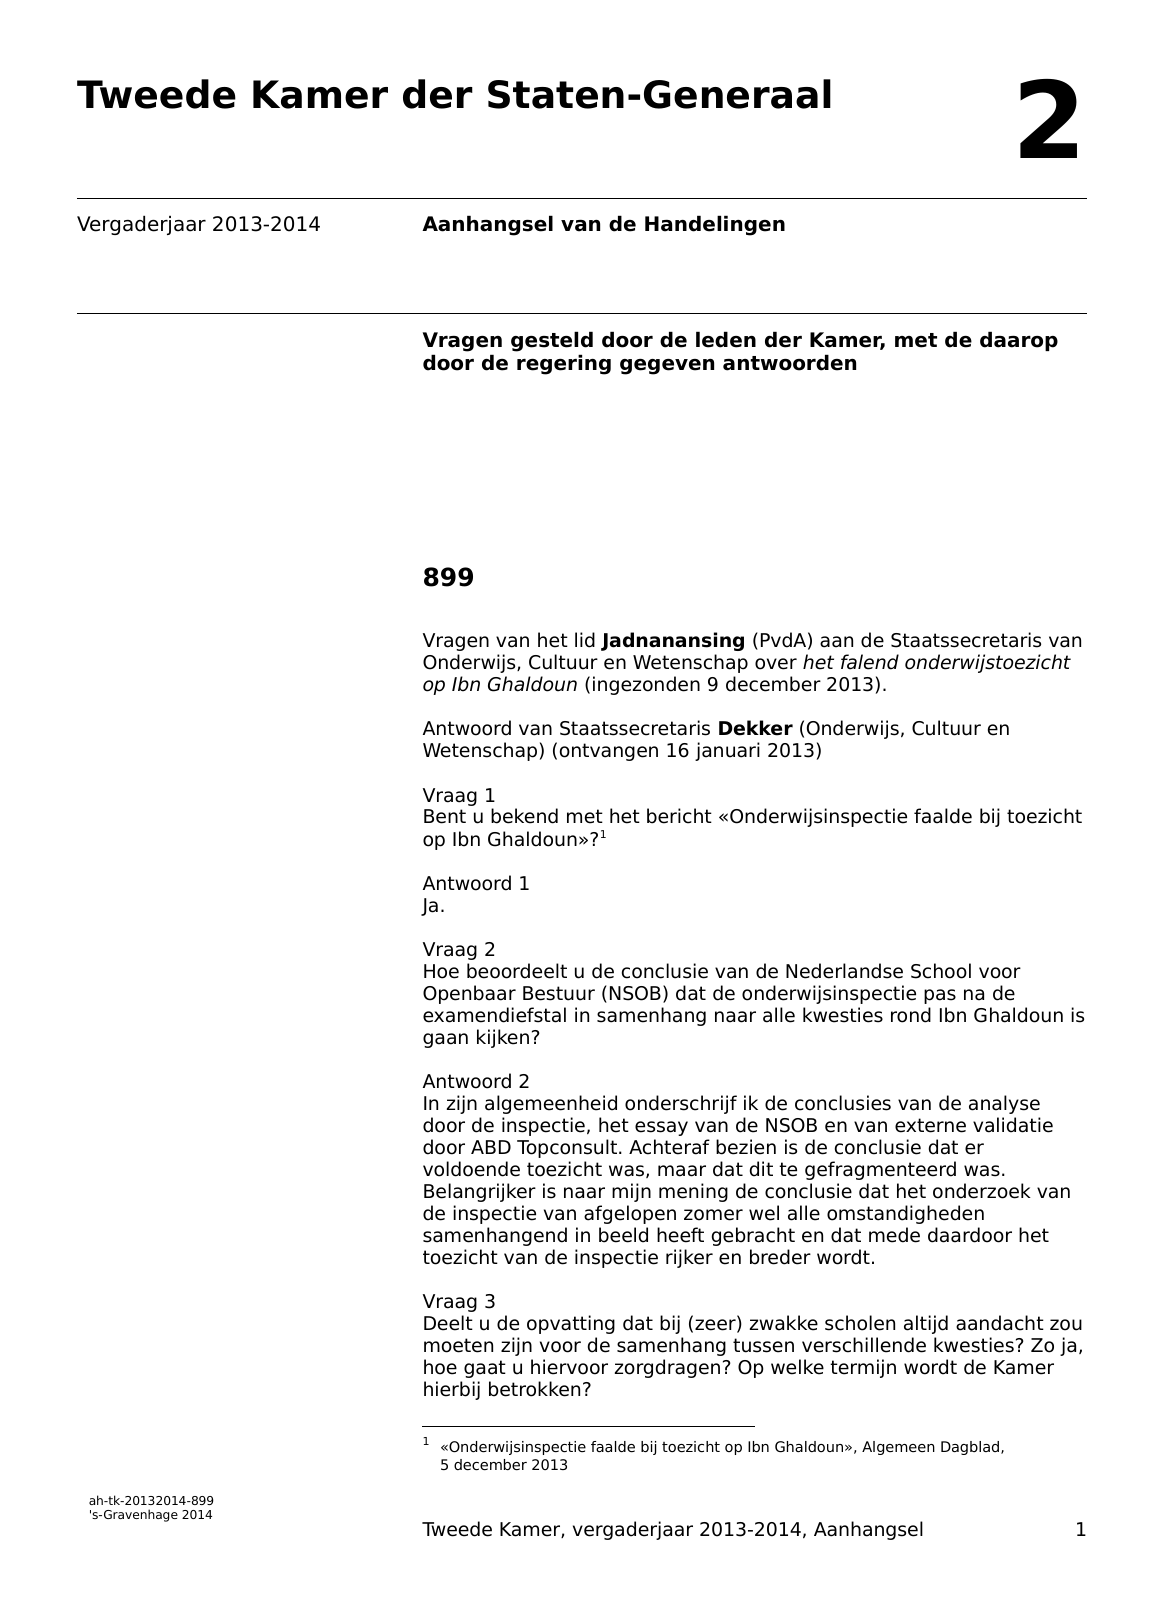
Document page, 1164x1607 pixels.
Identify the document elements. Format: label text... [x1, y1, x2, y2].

text Ja. [422, 894, 1087, 917]
text Vraag 2 [422, 939, 1087, 961]
text «Onderwijsinspectie faalde bij toezicht op Ibn Ghaldoun», Algemeen Dagblad, 5 december 2013 [422, 1435, 1087, 1474]
text 899 [422, 563, 1087, 592]
text Hoe beoordeelt u de conclusie van de Nederlandse School voor Openbaar Bestuur (NSOB) dat de onderwijsinspectie pas na de examendiefstal in samenhang naar alle kwesties rond Ibn Ghaldoun is gaan kijken? [422, 961, 1087, 1049]
text Vraag 3 [422, 1291, 1087, 1313]
table_header 2 [886, 59, 1087, 198]
text 's-Gravenhage 2014 [88, 1508, 323, 1522]
text Antwoord 2 [422, 1071, 1087, 1093]
text Antwoord 1 [422, 873, 1087, 894]
table_cell Vergaderjaar 2013-2014 [77, 199, 422, 313]
table_cell Aanhangsel van de Handelingen [422, 199, 1087, 313]
text ah-tk-20132014-899 [88, 1494, 323, 1508]
text Antwoord van Staatssecretaris Dekker (Onderwijs, Cultuur en Wetenschap) (ontvangen 16 januari 2013) [422, 718, 1087, 762]
text Vraag 1 [422, 784, 1087, 806]
text Bent u bekend met het bericht «Onderwijsinspectie faalde bij toezicht op Ibn Ghaldoun»? [422, 806, 1087, 850]
table_cell [77, 314, 422, 375]
text Deelt u de opvatting dat bij (zeer) zwakke scholen altijd aandacht zou moeten zijn voor de samenhang tussen verschillende kwesties? Zo ja, hoe gaat u hiervoor zorgdragen? Op welke termijn wordt de Kamer hierbij betrokken? [422, 1313, 1087, 1401]
table_header Tweede Kamer der Staten-Generaal [77, 59, 886, 198]
text In zijn algemeenheid onderschrijf ik de conclusies van de analyse door de inspectie, het essay van de NSOB en van externe validatie door ABD Topconsult. Achteraf bezien is de conclusie dat er voldoende toezicht was, maar dat dit te gefragmenteerd was. Belangrijker is naar mijn mening de conclusie dat het onderzoek van de inspectie van afgelopen zomer wel alle omstandigheden samenhangend in beeld heeft gebracht en dat mede daardoor het toezicht van de inspectie rijker en breder wordt. [422, 1093, 1087, 1269]
table_cell Vragen gesteld door de leden der Kamer, met de daarop door de regering gegeven antwoorden [422, 314, 1087, 375]
text Vragen van het lid Jadnanansing (PvdA) aan de Staatssecretaris van Onderwijs, Cultuur en Wetenschap over het falend onderwijstoezicht op Ibn Ghaldoun (ingezonden 9 december 2013). [422, 630, 1087, 696]
